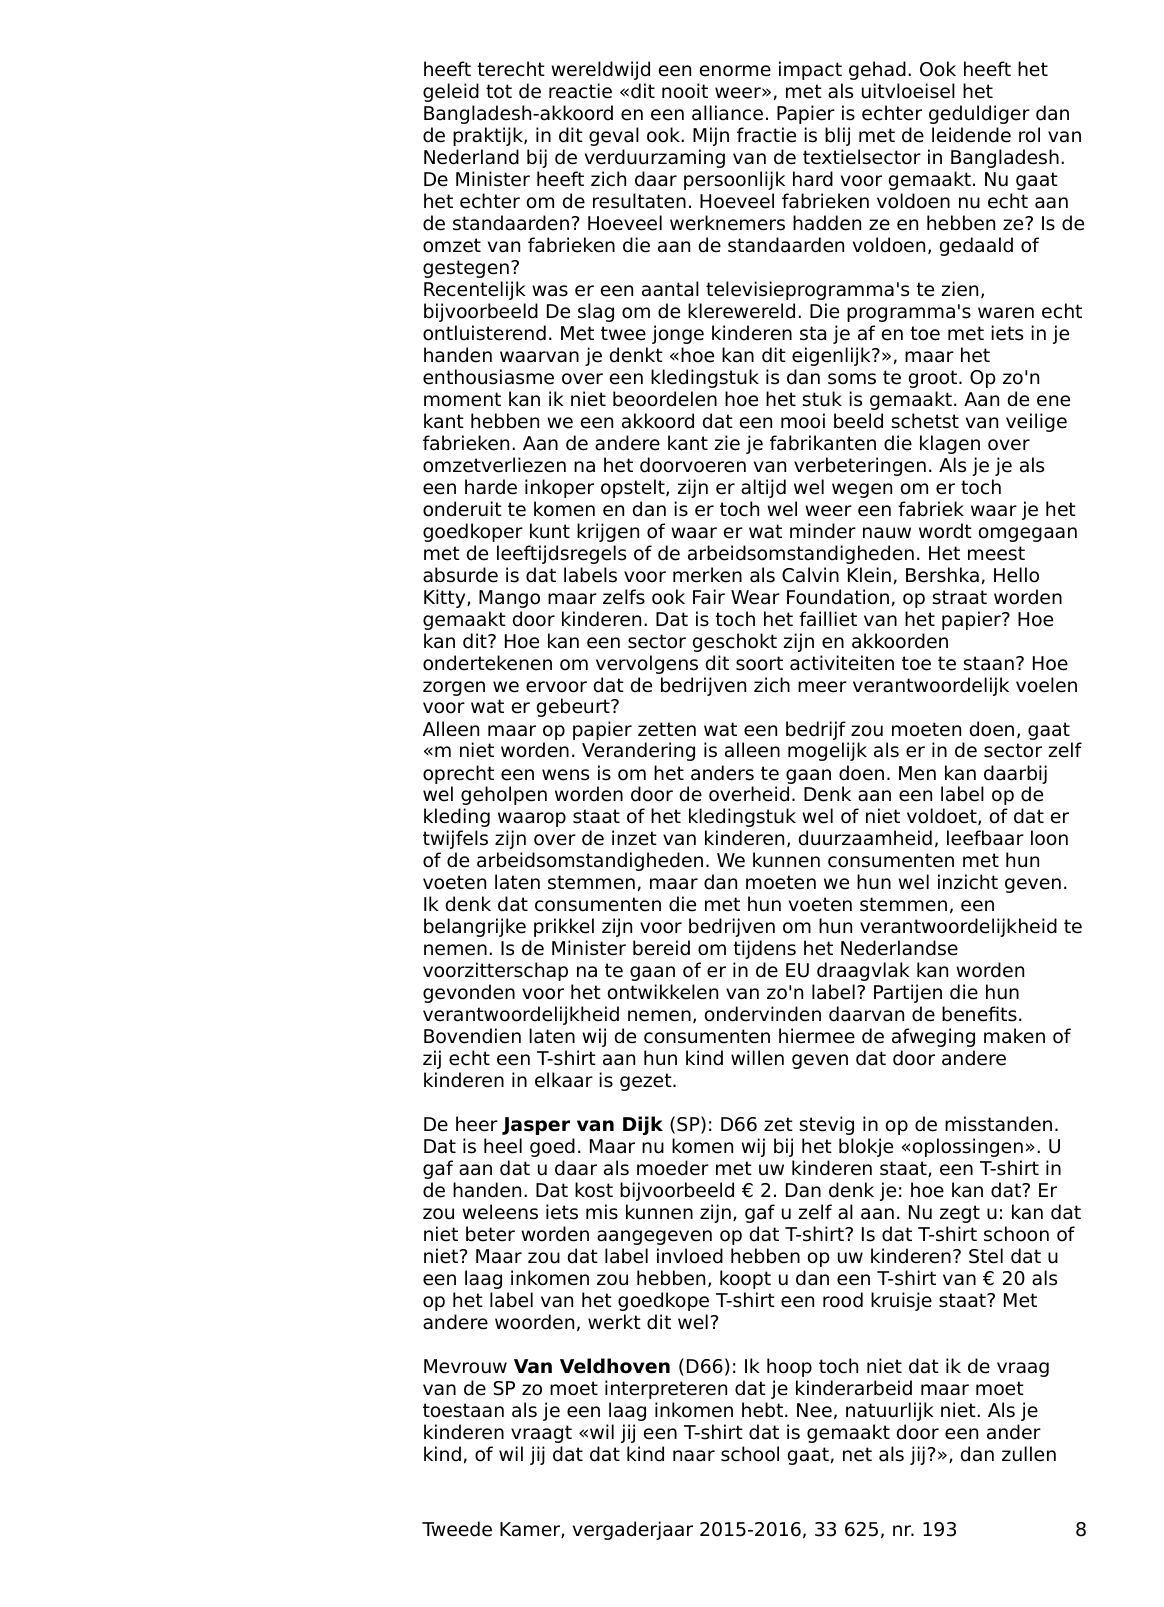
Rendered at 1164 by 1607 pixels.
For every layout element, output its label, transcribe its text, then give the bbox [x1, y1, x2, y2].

text Recentelijk was er een aantal televisieprogramma's te zien, bijvoorbeeld De slag om de klerewereld. Die programma's waren echt ontluisterend. Met twee jonge kinderen sta je af en toe met iets in je handen waarvan je denkt «hoe kan dit eigenlijk?», maar het enthousiasme over een kledingstuk is dan soms te groot. Op zo'n moment kan ik niet beoordelen hoe het stuk is gemaakt. Aan de ene kant hebben we een akkoord dat een mooi beeld schetst van veilige fabrieken. Aan de andere kant zie je fabrikanten die klagen over omzetverliezen na het doorvoeren van verbeteringen. Als je je als een harde inkoper opstelt, zijn er altijd wel wegen om er toch onderuit te komen en dan is er toch wel weer een fabriek waar je het goedkoper kunt krijgen of waar er wat minder nauw wordt omgegaan met de leeftijdsregels of de arbeidsomstandigheden. Het meest absurde is dat labels voor merken als Calvin Klein, Bershka, Hello Kitty, Mango maar zelfs ook Fair Wear Foundation, op straat worden gemaakt door kinderen. Dat is toch het failliet van het papier? Hoe kan dit? Hoe kan een sector geschokt zijn en akkoorden ondertekenen om vervolgens dit soort activiteiten toe te staan? Hoe zorgen we ervoor dat de bedrijven zich meer verantwoordelijk voelen voor wat er gebeurt? [422, 279, 1087, 718]
text De heer Jasper van Dijk (SP): D66 zet stevig in op de misstanden. Dat is heel goed. Maar nu komen wij bij het blokje «oplossingen». U gaf aan dat u daar als moeder met uw kinderen staat, een T-shirt in de handen. Dat kost bijvoorbeeld € 2. Dan denk je: hoe kan dat? Er zou weleens iets mis kunnen zijn, gaf u zelf al aan. Nu zegt u: kan dat niet beter worden aangegeven op dat T-shirt? Is dat T-shirt schoon of niet? Maar zou dat label invloed hebben op uw kinderen? Stel dat u een laag inkomen zou hebben, koopt u dan een T-shirt van € 20 als op het label van het goedkope T-shirt een rood kruisje staat? Met andere woorden, werkt dit wel? [422, 1114, 1087, 1334]
text Alleen maar op papier zetten wat een bedrijf zou moeten doen, gaat «m niet worden. Verandering is alleen mogelijk als er in de sector zelf oprecht een wens is om het anders te gaan doen. Men kan daarbij wel geholpen worden door de overheid. Denk aan een label op de kleding waarop staat of het kledingstuk wel of niet voldoet, of dat er twijfels zijn over de inzet van kinderen, duurzaamheid, leefbaar loon of de arbeidsomstandigheden. We kunnen consumenten met hun voeten laten stemmen, maar dan moeten we hun wel inzicht geven. Ik denk dat consumenten die met hun voeten stemmen, een belangrijke prikkel zijn voor bedrijven om hun verantwoordelijkheid te nemen. Is de Minister bereid om tijdens het Nederlandse voorzitterschap na te gaan of er in de EU draagvlak kan worden gevonden voor het ontwikkelen van zo'n label? Partijen die hun verantwoordelijkheid nemen, ondervinden daarvan de benefits. Bovendien laten wij de consumenten hiermee de afweging maken of zij echt een T-shirt aan hun kind willen geven dat door andere kinderen in elkaar is gezet. [422, 718, 1087, 1092]
text heeft terecht wereldwijd een enorme impact gehad. Ook heeft het geleid tot de reactie «dit nooit weer», met als uitvloeisel het Bangladesh-akkoord en een alliance. Papier is echter geduldiger dan de praktijk, in dit geval ook. Mijn fractie is blij met de leidende rol van Nederland bij de verduurzaming van de textielsector in Bangladesh. De Minister heeft zich daar persoonlijk hard voor gemaakt. Nu gaat het echter om de resultaten. Hoeveel fabrieken voldoen nu echt aan de standaarden? Hoeveel werknemers hadden ze en hebben ze? Is de omzet van fabrieken die aan de standaarden voldoen, gedaald of gestegen? [422, 59, 1087, 279]
text Mevrouw Van Veldhoven (D66): Ik hoop toch niet dat ik de vraag van de SP zo moet interpreteren dat je kinderarbeid maar moet toestaan als je een laag inkomen hebt. Nee, natuurlijk niet. Als je kinderen vraagt «wil jij een T-shirt dat is gemaakt door een ander kind, of wil jij dat dat kind naar school gaat, net als jij?», dan zullen [422, 1356, 1087, 1466]
